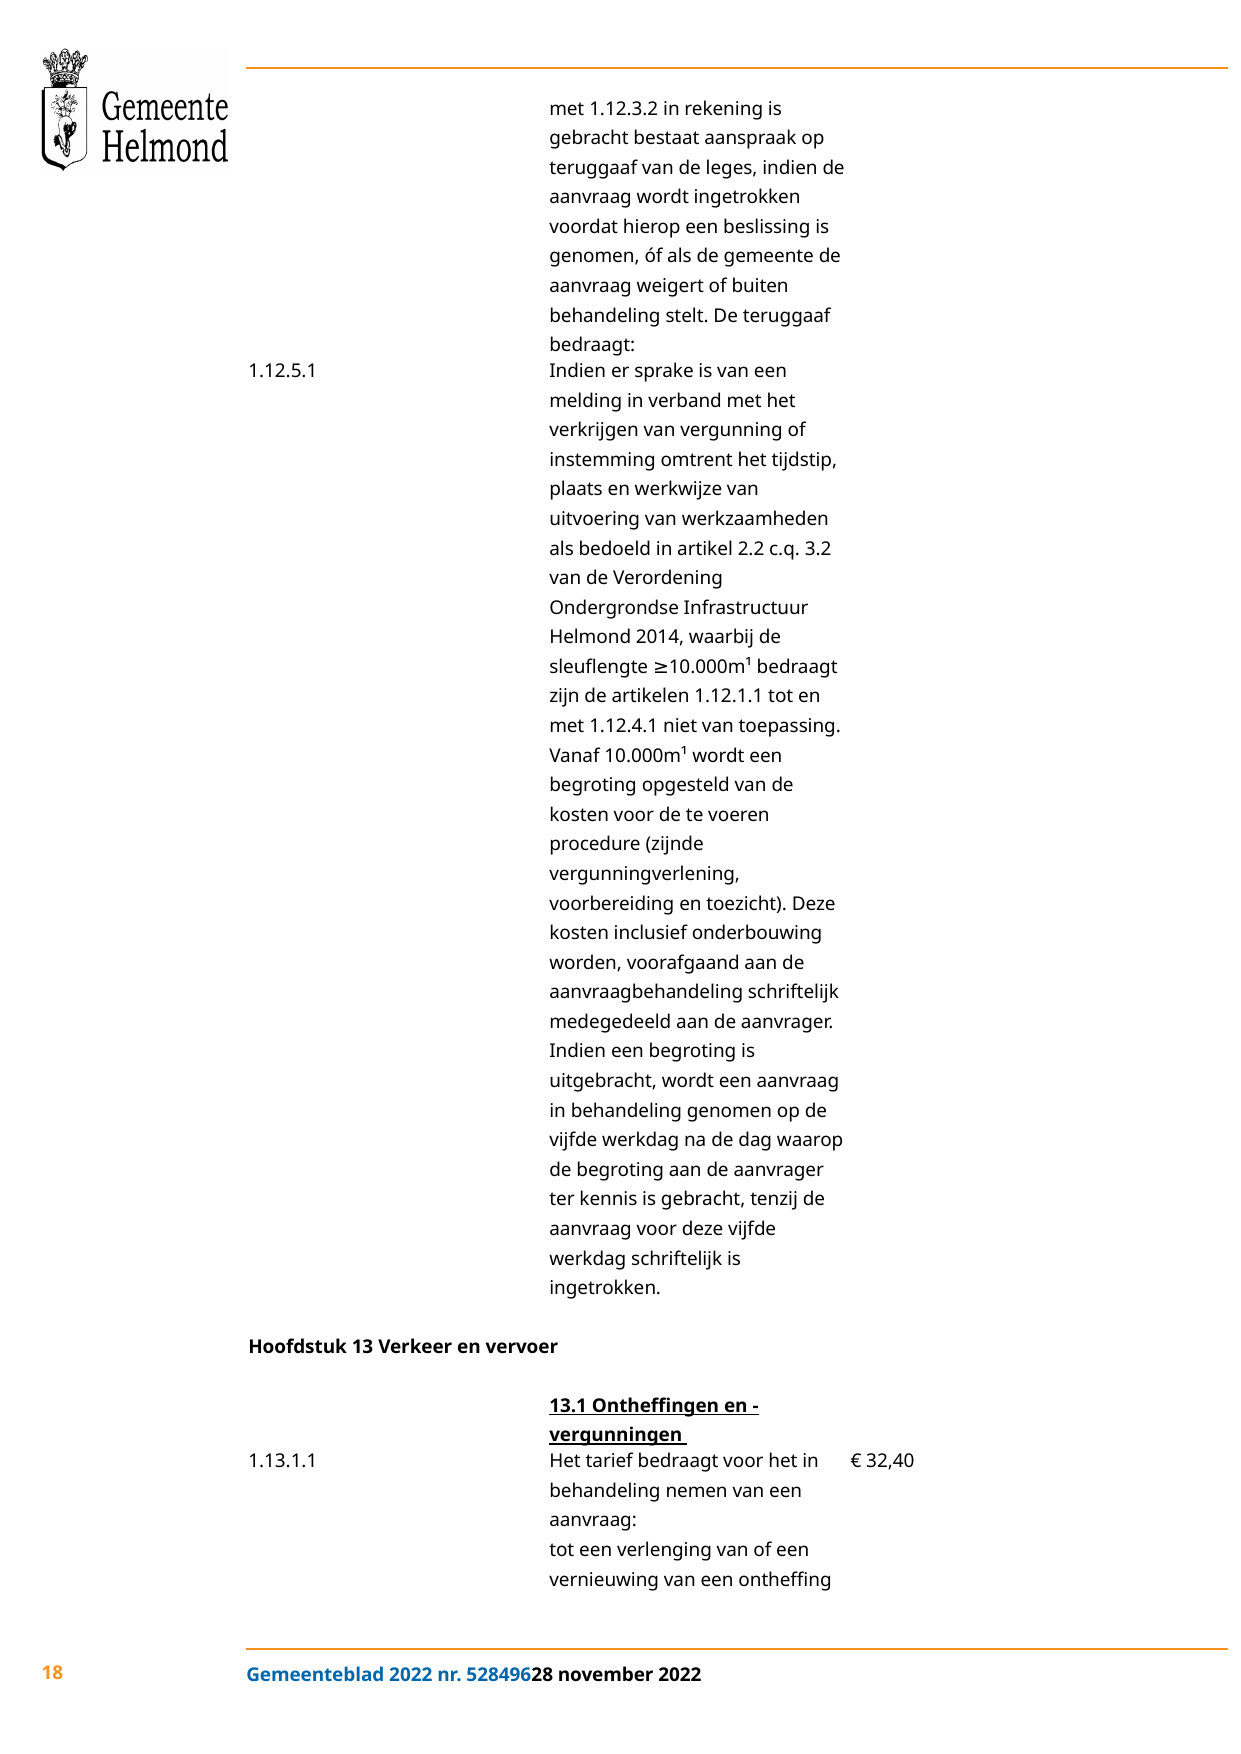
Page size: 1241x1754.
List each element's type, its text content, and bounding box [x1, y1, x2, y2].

table_cell met 1.12.3.2 in rekening is gebracht bestaat aanspraak op teruggaaf van de leges, indien de aanvraag wordt ingetrokken voordat hierop een beslissing is genomen, óf als de gemeente de aanvraag weigert of buiten behandeling stelt. De teruggaaf bedraagt: [549, 95, 850, 357]
table_cell Het tarief bedraagt voor het in behandeling nemen van een aanvraag: tot een verlenging van of een vernieuwing van een ontheffing [549, 1448, 850, 1591]
table_cell [850, 95, 1152, 357]
table_cell € 32,40 [850, 1448, 1152, 1591]
table_cell [850, 357, 1152, 1300]
table_header 13.1 Ontheffingen en -vergunningen [549, 1392, 850, 1447]
table_cell 1.12.5.1 [248, 357, 549, 1300]
table_cell 1.13.1.1 [248, 1448, 549, 1591]
table_cell [248, 95, 549, 357]
text Hoofdstuk 13 Verkeer en vervoer [248, 1333, 1152, 1358]
picture [41, 47, 231, 172]
table_header [850, 1392, 1152, 1447]
table_header [248, 1392, 549, 1447]
table_cell Indien er sprake is van een melding in verband met het verkrijgen van vergunning of instemming omtrent het tijdstip, plaats en werkwijze van uitvoering van werkzaamheden als bedoeld in artikel 2.2 c.q. 3.2 van de Verordening Ondergrondse Infrastructuur Helmond 2014, waarbij de sleuflengte ≥10.000m¹ bedraagt zijn de artikelen 1.12.1.1 tot en met 1.12.4.1 niet van toepassing. Vanaf 10.000m¹ wordt een begroting opgesteld van de kosten voor de te voeren procedure (zijnde vergunningverlening, voorbereiding en toezicht). Deze kosten inclusief onderbouwing worden, voorafgaand aan de aanvraagbehandeling schriftelijk medegedeeld aan de aanvrager. Indien een begroting is uitgebracht, wordt een aanvraag in behandeling genomen op de vijfde werkdag na de dag waarop de begroting aan de aanvrager ter kennis is gebracht, tenzij de aanvraag voor deze vijfde werkdag schriftelijk is ingetrokken. [549, 357, 850, 1300]
